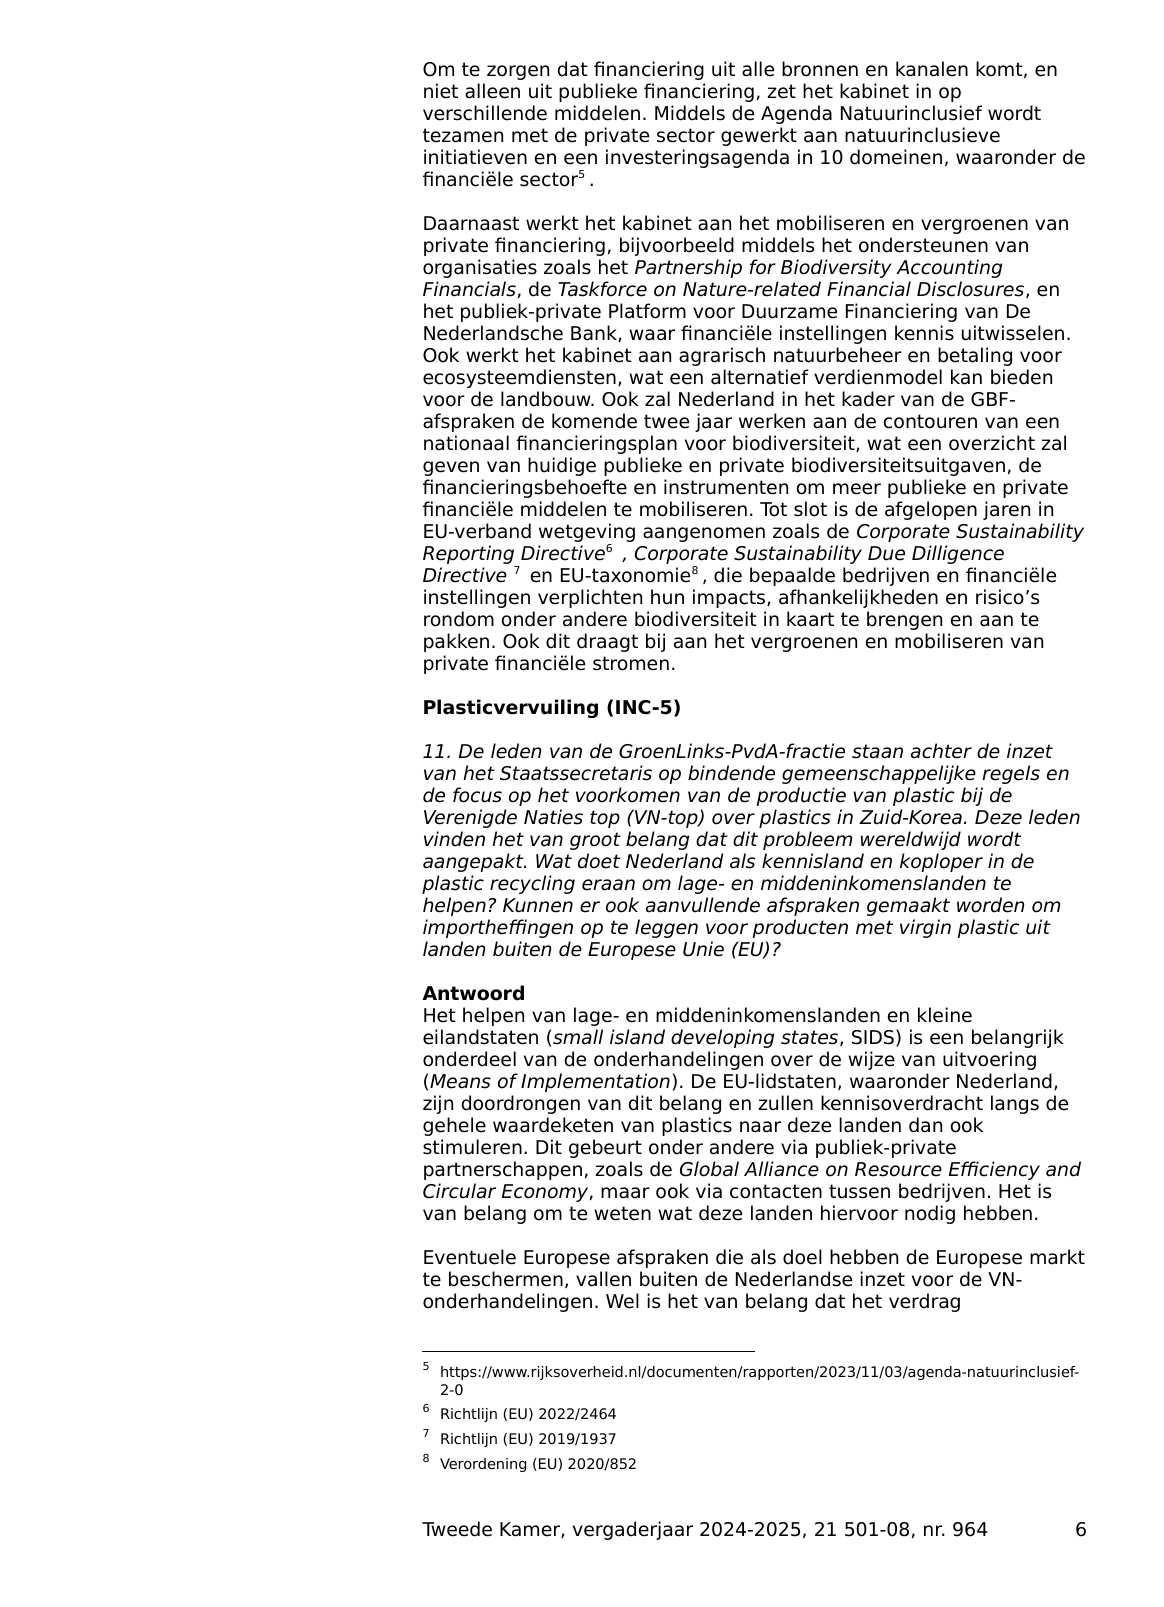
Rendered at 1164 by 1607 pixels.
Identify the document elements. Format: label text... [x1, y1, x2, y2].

text Antwoord [422, 983, 1087, 1005]
text Eventuele Europese afspraken die als doel hebben de Europese markt te beschermen, vallen buiten de Nederlandse inzet voor de VN-onderhandelingen. Wel is het van belang dat het verdrag [422, 1247, 1087, 1313]
text Verordening (EU) 2020/852 [422, 1452, 1087, 1474]
subtitle Plasticvervuiling (INC-5) [422, 697, 1087, 719]
text Daarnaast werkt het kabinet aan het mobiliseren en vergroenen van private financiering, bijvoorbeeld middels het ondersteunen van organisaties zoals het Partnership for Biodiversity Accounting Financials, de Taskforce on Nature-related Financial Disclosures, en het publiek-private Platform voor Duurzame Financiering van De Nederlandsche Bank, waar financiële instellingen kennis uitwisselen. Ook werkt het kabinet aan agrarisch natuurbeheer en betaling voor ecosysteemdiensten, wat een alternatief verdienmodel kan bieden voor de landbouw. Ook zal Nederland in het kader van de GBF-afspraken de komende twee jaar werken aan de contouren van een nationaal financieringsplan voor biodiversiteit, wat een overzicht zal geven van huidige publieke en private biodiversiteitsuitgaven, de financieringsbehoefte en instrumenten om meer publieke en private financiële middelen te mobiliseren. Tot slot is de afgelopen jaren in EU-verband wetgeving aangenomen zoals de Corporate Sustainability Reporting Directive , Corporate Sustainability Due Dilligence Directive en EU-taxonomie, die bepaalde bedrijven en financiële instellingen verplichten hun impacts, afhankelijkheden en risico’s rondom onder andere biodiversiteit in kaart te brengen en aan te pakken. Ook dit draagt bij aan het vergroenen en mobiliseren van private financiële stromen. [422, 213, 1087, 675]
text https://www.rijksoverheid.nl/documenten/rapporten/2023/11/03/agenda-natuurinclusief-2-0 [422, 1360, 1087, 1399]
text Het helpen van lage- en middeninkomenslanden en kleine eilandstaten (small island developing states, SIDS) is een belangrijk onderdeel van de onderhandelingen over de wijze van uitvoering (Means of Implementation). De EU-lidstaten, waaronder Nederland, zijn doordrongen van dit belang en zullen kennisoverdracht langs de gehele waardeketen van plastics naar deze landen dan ook stimuleren. Dit gebeurt onder andere via publiek-private partnerschappen, zoals de Global Alliance on Resource Efficiency and Circular Economy, maar ook via contacten tussen bedrijven. Het is van belang om te weten wat deze landen hiervoor nodig hebben. [422, 1005, 1087, 1225]
text 11. De leden van de GroenLinks-PvdA-fractie staan achter de inzet van het Staatssecretaris op bindende gemeenschappelijke regels en de focus op het voorkomen van de productie van plastic bij de Verenigde Naties top (VN-top) over plastics in Zuid-Korea. Deze leden vinden het van groot belang dat dit probleem wereldwijd wordt aangepakt. Wat doet Nederland als kennisland en koploper in de plastic recycling eraan om lage- en middeninkomenslanden te helpen? Kunnen er ook aanvullende afspraken gemaakt worden om importheffingen op te leggen voor producten met virgin plastic uit landen buiten de Europese Unie (EU)? [422, 741, 1087, 961]
text Om te zorgen dat financiering uit alle bronnen en kanalen komt, en niet alleen uit publieke financiering, zet het kabinet in op verschillende middelen. Middels de Agenda Natuurinclusief wordt tezamen met de private sector gewerkt aan natuurinclusieve initiatieven en een investeringsagenda in 10 domeinen, waaronder de financiële sector. [422, 59, 1087, 191]
text Richtlijn (EU) 2022/2464 [422, 1402, 1087, 1424]
text Richtlijn (EU) 2019/1937 [422, 1427, 1087, 1449]
